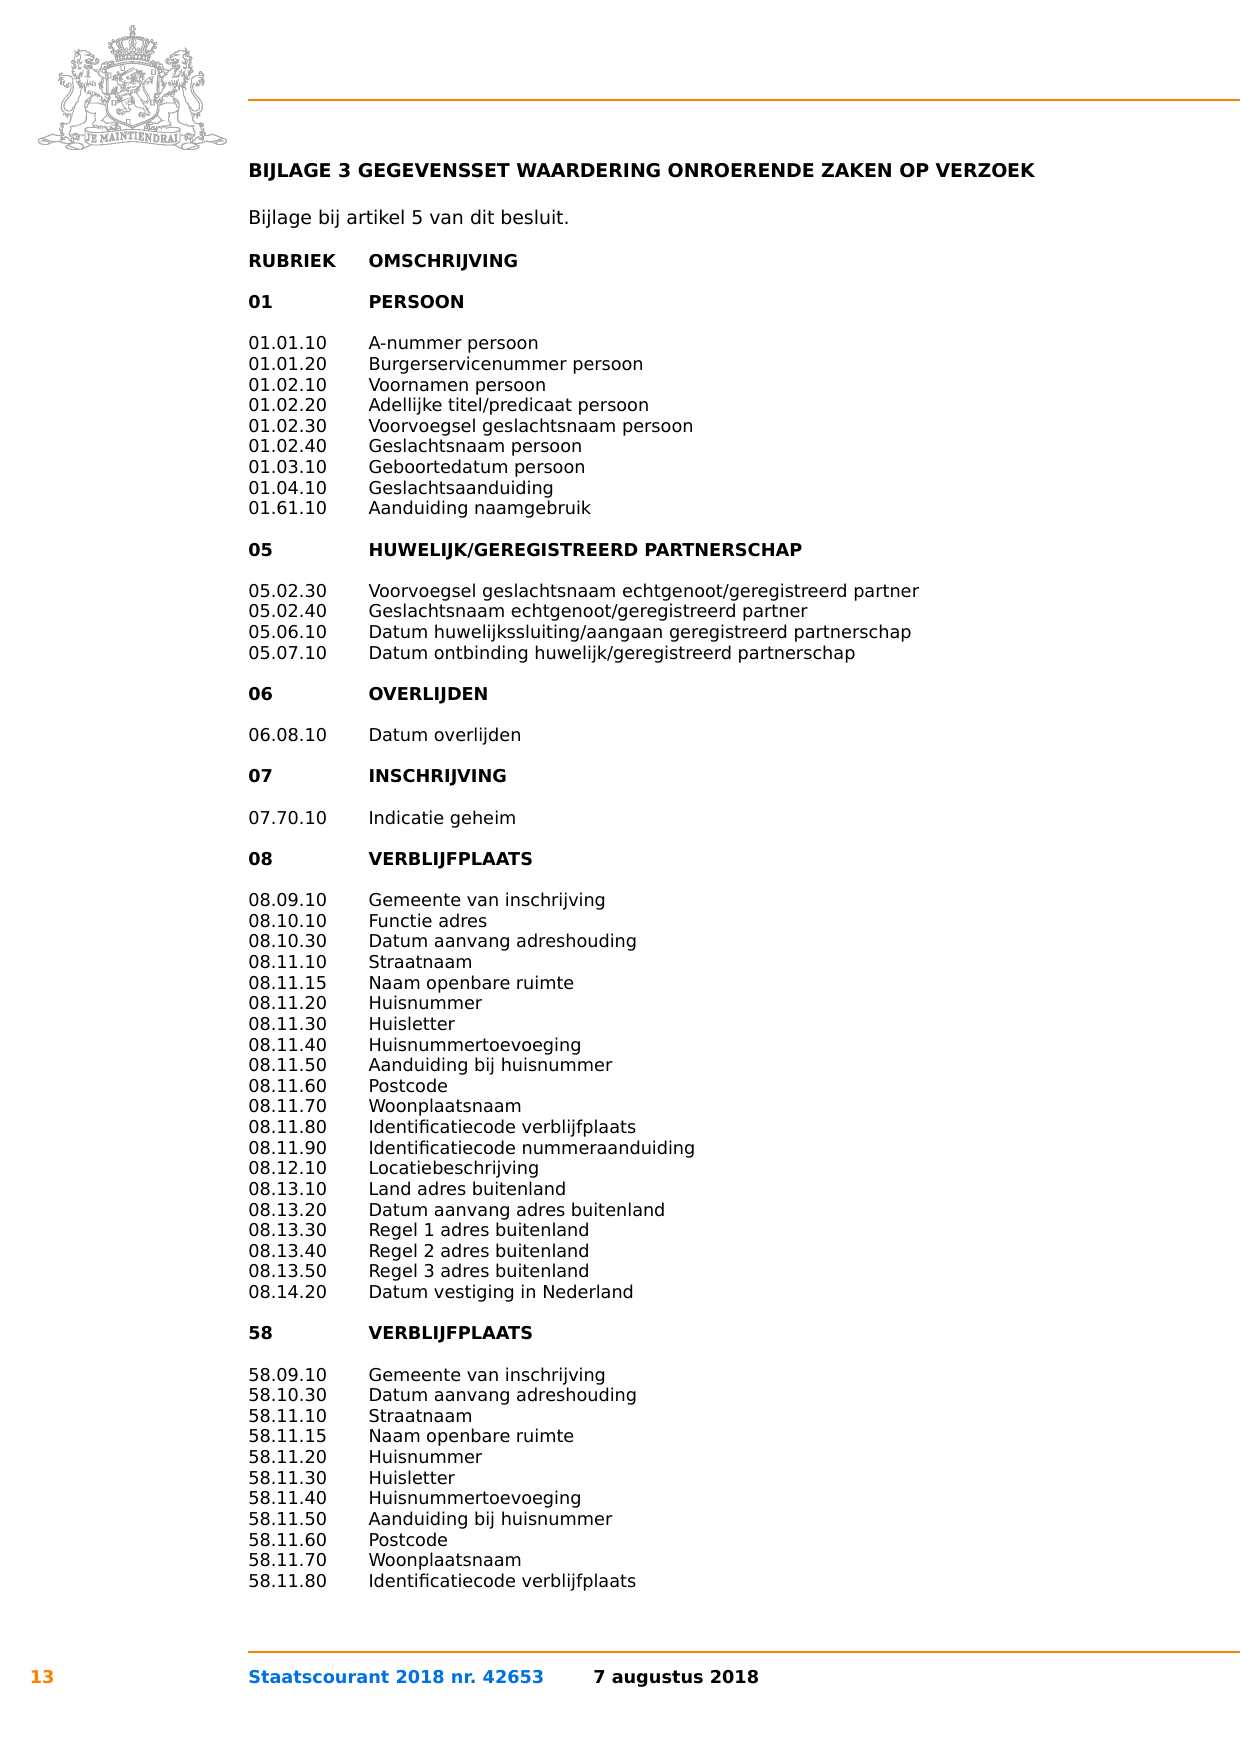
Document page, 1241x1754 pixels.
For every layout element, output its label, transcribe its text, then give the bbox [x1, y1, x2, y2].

table_cell Burgerservicenummer persoon [363, 354, 1163, 374]
table_cell 58.11.20 [248, 1447, 362, 1468]
table_cell Huisletter [363, 1468, 1163, 1488]
table_cell [248, 1344, 362, 1364]
table_cell Datum ontbinding huwelijk/geregistreerd partnerschap [363, 643, 1163, 663]
table_cell 07 [248, 766, 362, 787]
table_cell 08.11.90 [248, 1138, 362, 1158]
table_cell Gemeente van inschrijving [363, 1365, 1163, 1385]
table_cell Aanduiding naamgebruik [363, 498, 1163, 519]
table_cell Identificatiecode verblijfplaats [363, 1117, 1163, 1138]
table_cell Huisnummertoevoeging [363, 1035, 1163, 1055]
table_cell 08.11.40 [248, 1035, 362, 1055]
table_cell Datum vestiging in Nederland [363, 1282, 1163, 1303]
table_cell Aanduiding bij huisnummer [363, 1509, 1163, 1529]
table_cell 58.11.70 [248, 1550, 362, 1571]
picture [38, 25, 227, 150]
table_cell [248, 560, 362, 581]
table_cell [363, 828, 1163, 849]
table_cell 01.02.30 [248, 416, 362, 436]
table_cell 01.01.20 [248, 354, 362, 374]
table_cell Geslachtsaanduiding [363, 478, 1163, 498]
table_cell [363, 1303, 1163, 1323]
table_cell 58.11.15 [248, 1426, 362, 1447]
table_cell 01.02.20 [248, 395, 362, 416]
table_cell Identificatiecode verblijfplaats [363, 1571, 1163, 1591]
table_cell 08.10.30 [248, 931, 362, 952]
table_cell Datum aanvang adreshouding [363, 1385, 1163, 1406]
table_cell 05.02.30 [248, 581, 362, 601]
table_cell 01 [248, 292, 362, 313]
table_cell [248, 1303, 362, 1323]
table_cell [363, 313, 1163, 333]
table_cell Regel 3 adres buitenland [363, 1261, 1163, 1282]
table_cell [248, 313, 362, 333]
table_cell 08.13.40 [248, 1241, 362, 1261]
table_cell Gemeente van inschrijving [363, 890, 1163, 911]
table_cell Postcode [363, 1076, 1163, 1096]
table_cell 08.11.20 [248, 993, 362, 1014]
table_cell [248, 787, 362, 808]
table_cell PERSOON [363, 292, 1163, 313]
table_cell Voorvoegsel geslachtsnaam persoon [363, 416, 1163, 436]
table_cell Huisletter [363, 1014, 1163, 1034]
table_cell 06 [248, 684, 362, 704]
table_cell Voorvoegsel geslachtsnaam echtgenoot/geregistreerd partner [363, 581, 1163, 601]
table_cell 08.11.70 [248, 1096, 362, 1117]
table_cell 01.02.40 [248, 436, 362, 457]
table_cell [363, 787, 1163, 808]
table_cell 58.11.30 [248, 1468, 362, 1488]
table_cell 01.61.10 [248, 498, 362, 519]
table_cell 58.11.50 [248, 1509, 362, 1529]
table_cell [248, 870, 362, 890]
table_cell 08.12.10 [248, 1158, 362, 1179]
table_cell 01.02.10 [248, 375, 362, 395]
table_cell Datum aanvang adreshouding [363, 931, 1163, 952]
table_cell Aanduiding bij huisnummer [363, 1055, 1163, 1076]
table_cell 01.01.10 [248, 333, 362, 354]
table_cell Identificatiecode nummeraanduiding [363, 1138, 1163, 1158]
table_cell [248, 828, 362, 849]
table_cell [248, 271, 362, 292]
table_cell Huisnummer [363, 1447, 1163, 1468]
table_cell 58 [248, 1323, 362, 1344]
table_header RUBRIEK [248, 251, 362, 271]
table_cell 08.11.10 [248, 952, 362, 973]
table_cell 08.13.10 [248, 1179, 362, 1199]
table_cell 07.70.10 [248, 808, 362, 828]
table_cell [363, 705, 1163, 725]
table_cell 08.13.20 [248, 1200, 362, 1220]
table_cell Adellijke titel/predicaat persoon [363, 395, 1163, 416]
table_cell [363, 1344, 1163, 1364]
table_cell Land adres buitenland [363, 1179, 1163, 1199]
table_cell 01.03.10 [248, 457, 362, 478]
table_cell Geboortedatum persoon [363, 457, 1163, 478]
table_cell 08.11.50 [248, 1055, 362, 1076]
table_cell [248, 705, 362, 725]
table_cell 06.08.10 [248, 725, 362, 746]
table_cell Geslachtsnaam persoon [363, 436, 1163, 457]
table_cell 08.11.60 [248, 1076, 362, 1096]
table_cell 58.11.10 [248, 1406, 362, 1426]
table_cell Naam openbare ruimte [363, 973, 1163, 993]
table_cell VERBLIJFPLAATS [363, 1323, 1163, 1344]
table_cell VERBLIJFPLAATS [363, 849, 1163, 869]
table_cell 08.11.30 [248, 1014, 362, 1034]
table_cell Postcode [363, 1530, 1163, 1550]
table_cell Regel 2 adres buitenland [363, 1241, 1163, 1261]
table_cell Locatiebeschrijving [363, 1158, 1163, 1179]
table_cell Huisnummer [363, 993, 1163, 1014]
table_cell 08.11.15 [248, 973, 362, 993]
table_cell 05.06.10 [248, 622, 362, 643]
table_cell 58.09.10 [248, 1365, 362, 1385]
table_cell [363, 870, 1163, 890]
table_cell [248, 746, 362, 766]
table_cell [363, 663, 1163, 684]
table_cell 58.11.60 [248, 1530, 362, 1550]
table_cell A-nummer persoon [363, 333, 1163, 354]
table_cell [248, 663, 362, 684]
table_cell 01.04.10 [248, 478, 362, 498]
table_cell 08.11.80 [248, 1117, 362, 1138]
table_cell INSCHRIJVING [363, 766, 1163, 787]
table_cell [363, 560, 1163, 581]
table_header OMSCHRIJVING [363, 251, 1163, 271]
table_cell Indicatie geheim [363, 808, 1163, 828]
table_cell 58.11.40 [248, 1488, 362, 1509]
table_cell 08.09.10 [248, 890, 362, 911]
table_cell Datum huwelijkssluiting/aangaan geregistreerd partnerschap [363, 622, 1163, 643]
table_cell 08.14.20 [248, 1282, 362, 1303]
table_cell 58.10.30 [248, 1385, 362, 1406]
table_cell Naam openbare ruimte [363, 1426, 1163, 1447]
table_cell [248, 519, 362, 539]
table_cell Functie adres [363, 911, 1163, 931]
table_cell Geslachtsnaam echtgenoot/geregistreerd partner [363, 601, 1163, 622]
subtitle BIJLAGE 3 GEGEVENSSET WAARDERING ONROERENDE ZAKEN OP VERZOEK [248, 160, 1163, 182]
table_cell 08.10.10 [248, 911, 362, 931]
table_cell Datum overlijden [363, 725, 1163, 746]
table_cell Straatnaam [363, 1406, 1163, 1426]
table_cell Woonplaatsnaam [363, 1550, 1163, 1571]
table_cell 08.13.50 [248, 1261, 362, 1282]
table_cell Regel 1 adres buitenland [363, 1220, 1163, 1241]
text Bijlage bij artikel 5 van dit besluit. [248, 207, 1163, 229]
table_cell 05.07.10 [248, 643, 362, 663]
table_cell Woonplaatsnaam [363, 1096, 1163, 1117]
table_cell [363, 271, 1163, 292]
table_cell HUWELIJK/GEREGISTREERD PARTNERSCHAP [363, 540, 1163, 560]
table_cell Huisnummertoevoeging [363, 1488, 1163, 1509]
table_cell 58.11.80 [248, 1571, 362, 1591]
table_cell 05 [248, 540, 362, 560]
table_cell 08.13.30 [248, 1220, 362, 1241]
table_cell 05.02.40 [248, 601, 362, 622]
table_cell [363, 746, 1163, 766]
table_cell Voornamen persoon [363, 375, 1163, 395]
table_cell OVERLIJDEN [363, 684, 1163, 704]
table_cell Straatnaam [363, 952, 1163, 973]
table_cell 08 [248, 849, 362, 869]
table_cell [363, 519, 1163, 539]
table_cell Datum aanvang adres buitenland [363, 1200, 1163, 1220]
